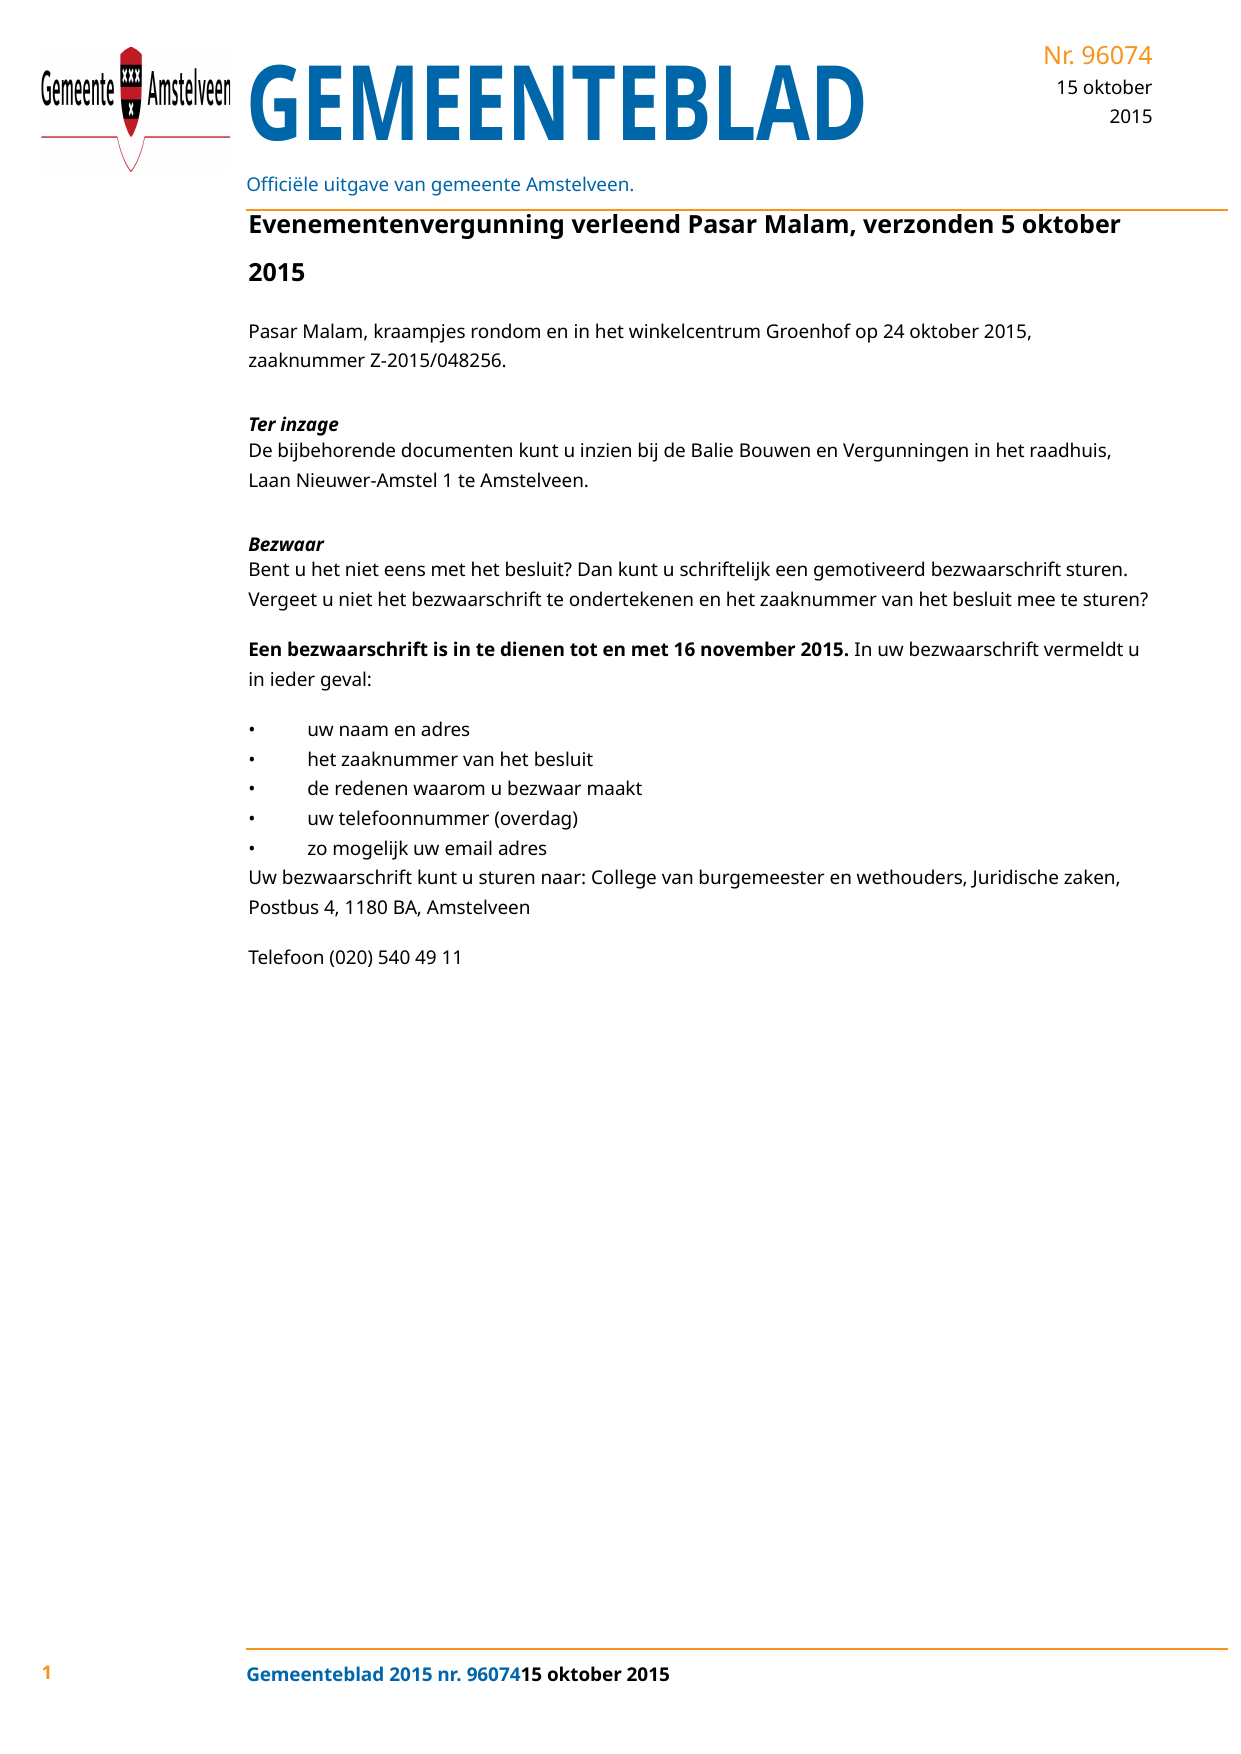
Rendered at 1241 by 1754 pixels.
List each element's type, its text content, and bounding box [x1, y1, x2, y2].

text Uw bezwaarschrift kunt u sturen naar: College van burgemeester en wethouders, Juridische zaken, Postbus 4, 1180 BA, Amstelveen [248, 864, 1152, 920]
text Ter inzage [248, 411, 1152, 437]
text Pasar Malam, kraampjes rondom en in het winkelcentrum Groenhof op 24 oktober 2015, zaaknummer Z-2015/048256. [248, 318, 1152, 373]
list de redenen waarom u bezwaar maakt [248, 776, 1152, 801]
text Evenementenvergunning verleend Pasar Malam, verzonden 5 oktober 2015 [248, 211, 1152, 288]
list uw naam en adres [248, 716, 1152, 742]
text Bezwaar [248, 531, 1152, 556]
list het zaaknummer van het besluit [248, 746, 1152, 772]
list uw telefoonnummer (overdag) [248, 805, 1152, 831]
text Telefoon (020) 540 49 11 [248, 944, 1152, 970]
text De bijbehorende documenten kunt u inzien bij de Balie Bouwen en Vergunningen in het raadhuis, Laan Nieuwer-Amstel 1 te Amstelveen. [248, 437, 1152, 492]
text Een bezwaarschrift is in te dienen tot en met 16 november 2015. In uw bezwaarschrift vermeldt u in ieder geval: [248, 636, 1152, 692]
picture [41, 47, 231, 172]
list zo mogelijk uw email adres [248, 835, 1152, 861]
text Bent u het niet eens met het besluit? Dan kunt u schriftelijk een gemotiveerd bezwaarschrift sturen. Vergeet u niet het bezwaarschrift te ondertekenen en het zaaknummer van het besluit mee te sturen? [248, 556, 1152, 612]
